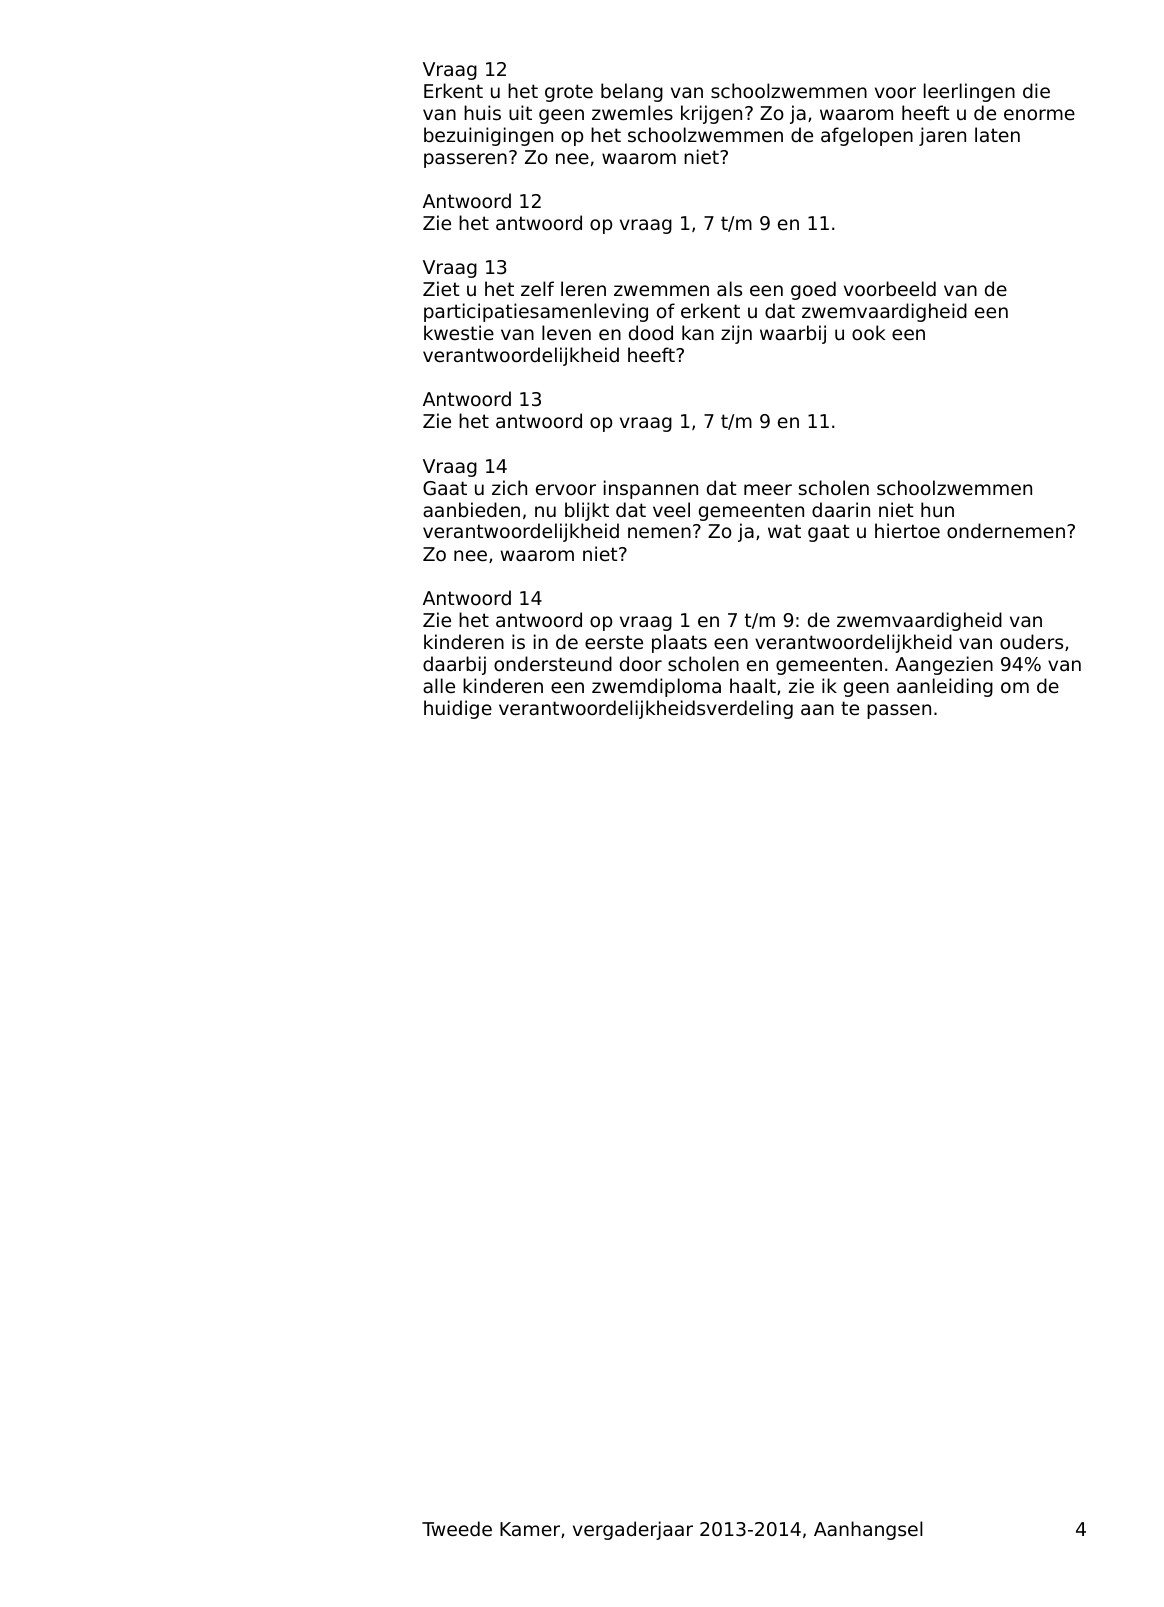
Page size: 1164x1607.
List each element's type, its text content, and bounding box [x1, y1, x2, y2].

text Antwoord 12 [422, 191, 1087, 213]
text Vraag 14 [422, 456, 1087, 477]
text Erkent u het grote belang van schoolzwemmen voor leerlingen die van huis uit geen zwemles krijgen? Zo ja, waarom heeft u de enorme bezuinigingen op het schoolzwemmen de afgelopen jaren laten passeren? Zo nee, waarom niet? [422, 81, 1087, 169]
text Antwoord 14 [422, 588, 1087, 609]
text Zie het antwoord op vraag 1, 7 t/m 9 en 11. [422, 213, 1087, 235]
text Zie het antwoord op vraag 1, 7 t/m 9 en 11. [422, 411, 1087, 433]
text Ziet u het zelf leren zwemmen als een goed voorbeeld van de participatiesamenleving of erkent u dat zwemvaardigheid een kwestie van leven en dood kan zijn waarbij u ook een verantwoordelijkheid heeft? [422, 279, 1087, 367]
text Vraag 12 [422, 59, 1087, 81]
text Gaat u zich ervoor inspannen dat meer scholen schoolzwemmen aanbieden, nu blijkt dat veel gemeenten daarin niet hun verantwoordelijkheid nemen? Zo ja, wat gaat u hiertoe ondernemen? Zo nee, waarom niet? [422, 477, 1087, 565]
text Zie het antwoord op vraag 1 en 7 t/m 9: de zwemvaardigheid van kinderen is in de eerste plaats een verantwoordelijkheid van ouders, daarbij ondersteund door scholen en gemeenten. Aangezien 94% van alle kinderen een zwemdiploma haalt, zie ik geen aanleiding om de huidige verantwoordelijkheidsverdeling aan te passen. [422, 609, 1087, 719]
text Vraag 13 [422, 257, 1087, 279]
text Antwoord 13 [422, 389, 1087, 411]
